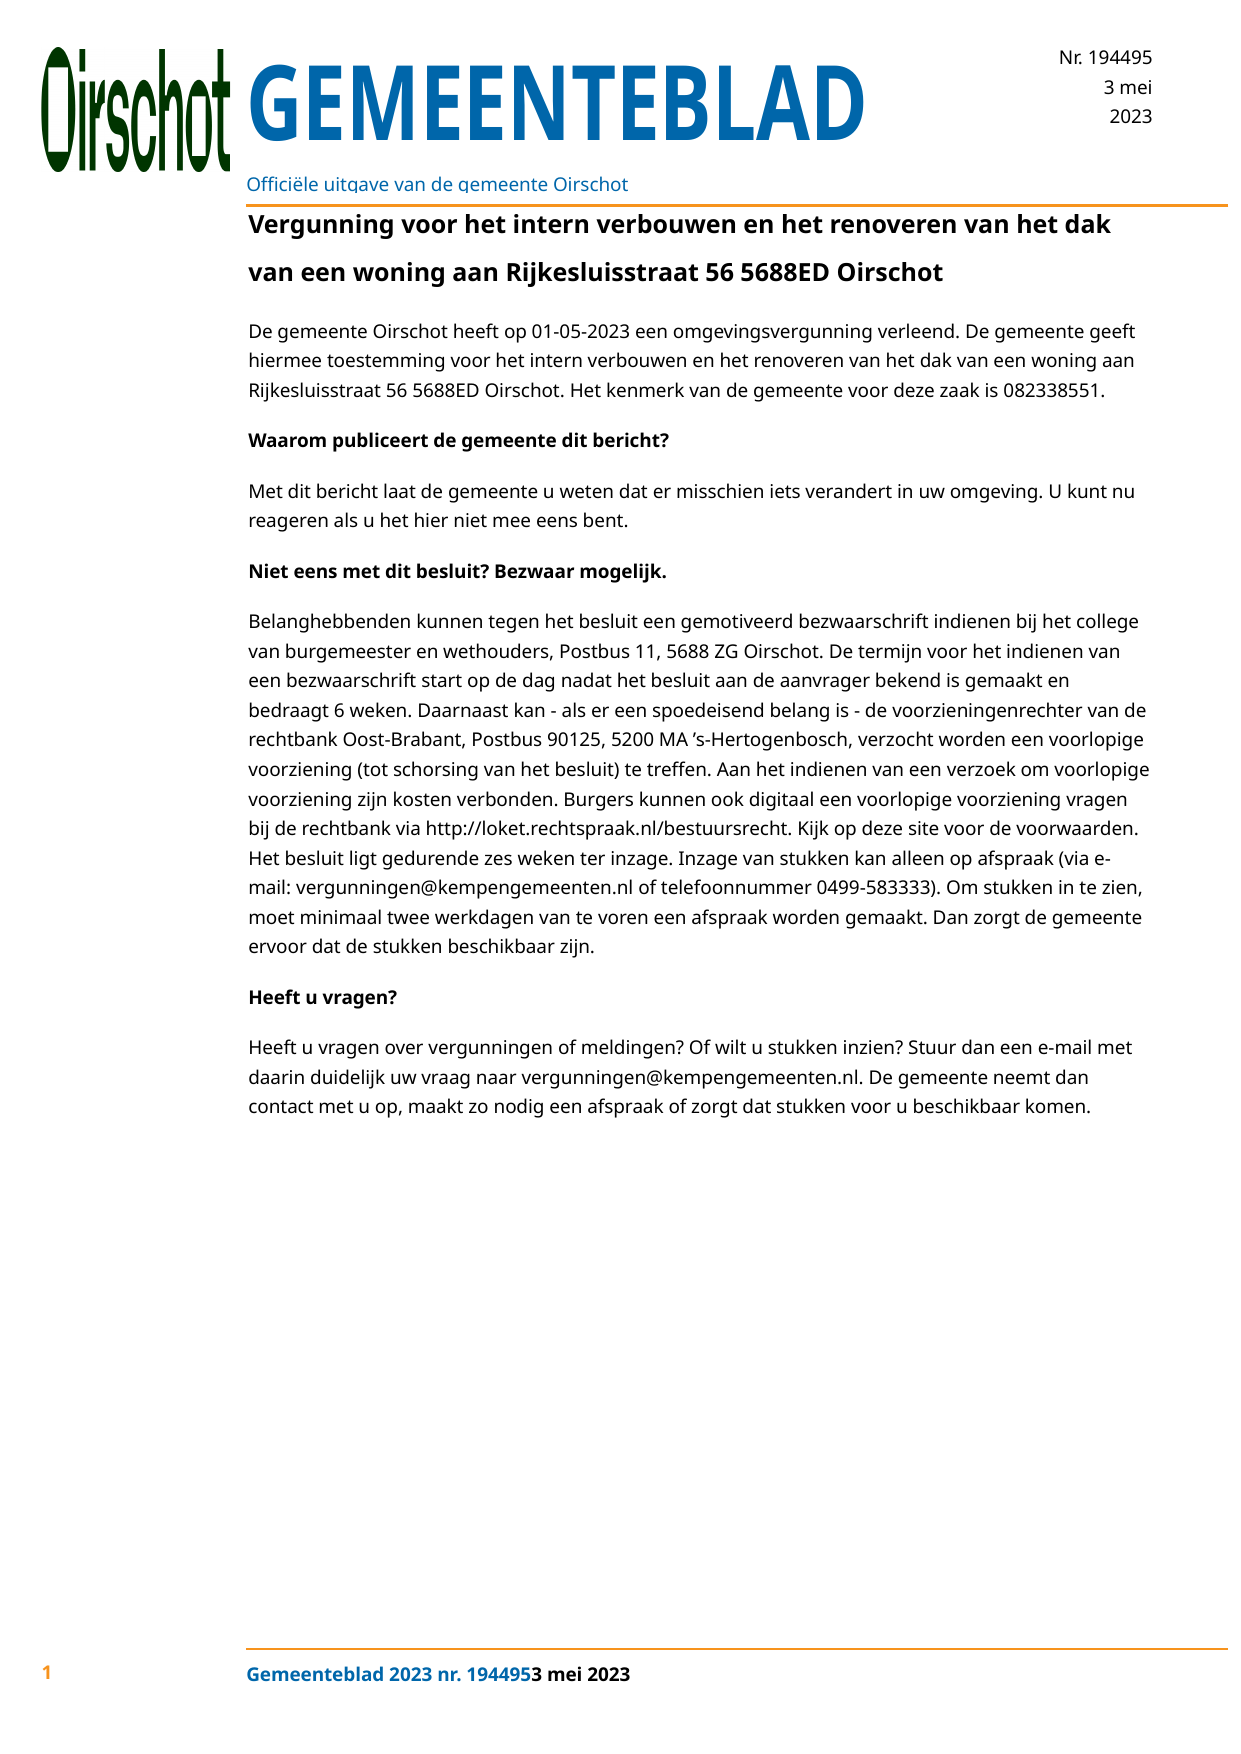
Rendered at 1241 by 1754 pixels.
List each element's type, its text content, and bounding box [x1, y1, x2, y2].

text Met dit bericht laat de gemeente u weten dat er misschien iets verandert in uw omgeving. U kunt nu reageren als u het hier niet mee eens bent. [248, 478, 1152, 533]
text Vergunning voor het intern verbouwen en het renoveren van het dak van een woning aan Rijkesluisstraat 56 5688ED Oirschot [248, 207, 1152, 288]
text Waarom publiceert de gemeente dit bericht? [248, 427, 1152, 453]
text Heeft u vragen? [248, 984, 1152, 1010]
text De gemeente Oirschot heeft op 01-05-2023 een omgevingsvergunning verleend. De gemeente geeft hiermee toestemming voor het intern verbouwen en het renoveren van het dak van een woning aan Rijkesluisstraat 56 5688ED Oirschot. Het kenmerk van de gemeente voor deze zaak is 082338551. [248, 318, 1152, 403]
text Niet eens met dit besluit? Bezwaar mogelijk. [248, 558, 1152, 584]
text Heeft u vragen over vergunningen of meldingen? Of wilt u stukken inzien? Stuur dan een e-mail met daarin duidelijk uw vraag naar vergunningen@kempengemeenten.nl. De gemeente neemt dan contact met u op, maakt zo nodig een afspraak of zorgt dat stukken voor u beschikbaar komen. [248, 1034, 1152, 1119]
text Belanghebbenden kunnen tegen het besluit een gemotiveerd bezwaarschrift indienen bij het college van burgemeester en wethouders, Postbus 11, 5688 ZG Oirschot. De termijn voor het indienen van een bezwaarschrift start op de dag nadat het besluit aan de aanvrager bekend is gemaakt en bedraagt 6 weken. Daarnaast kan - als er een spoedeisend belang is - de voorzieningenrechter van de rechtbank Oost-Brabant, Postbus 90125, 5200 MA ’s-Hertogenbosch, verzocht worden een voorlopige voorziening (tot schorsing van het besluit) te treffen. Aan het indienen van een verzoek om voorlopige voorziening zijn kosten verbonden. Burgers kunnen ook digitaal een voorlopige voorziening vragen bij de rechtbank via http://loket.rechtspraak.nl/bestuursrecht. Kijk op deze site voor de voorwaarden. Het besluit ligt gedurende zes weken ter inzage. Inzage van stukken kan alleen op afspraak (via e-mail: vergunningen@kempengemeenten.nl of telefoonnummer 0499-583333). Om stukken in te zien, moet minimaal twee werkdagen van te voren een afspraak worden gemaakt. Dan zorgt de gemeente ervoor dat de stukken beschikbaar zijn. [248, 608, 1152, 959]
picture [41, 47, 231, 172]
